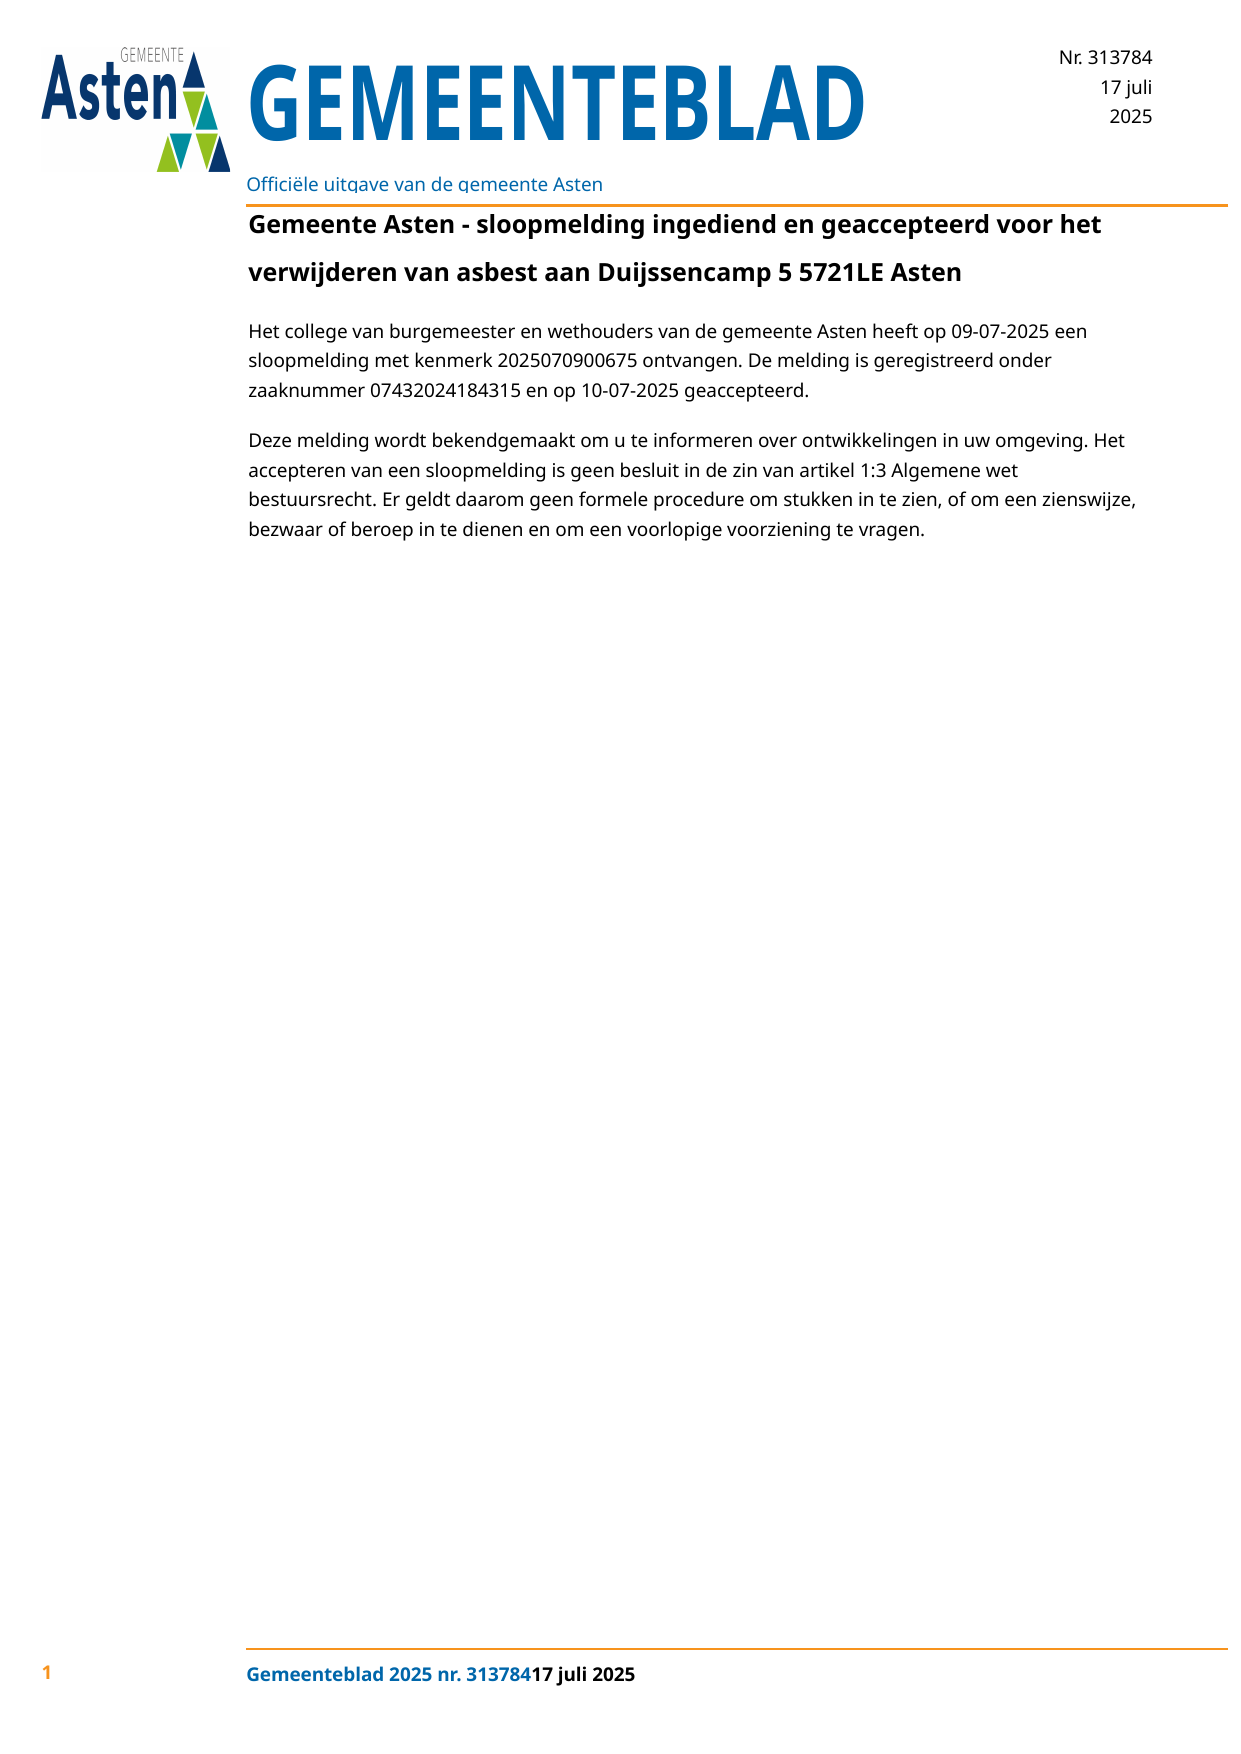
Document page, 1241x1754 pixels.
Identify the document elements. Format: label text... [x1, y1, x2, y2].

text Deze melding wordt bekendgemaakt om u te informeren over ontwikkelingen in uw omgeving. Het accepteren van een sloopmelding is geen besluit in de zin van artikel 1:3 Algemene wet bestuursrecht. Er geldt daarom geen formele procedure om stukken in te zien, of om een zienswijze, bezwaar of beroep in te dienen en om een voorlopige voorziening te vragen. [248, 427, 1152, 542]
text Het college van burgemeester en wethouders van de gemeente Asten heeft op 09-07-2025 een sloopmelding met kenmerk 2025070900675 ontvangen. De melding is geregistreerd onder zaaknummer 07432024184315 en op 10-07-2025 geaccepteerd. [248, 318, 1152, 403]
picture [41, 47, 231, 172]
text Gemeente Asten - sloopmelding ingediend en geaccepteerd voor het verwijderen van asbest aan Duijssencamp 5 5721LE Asten [248, 207, 1152, 288]
